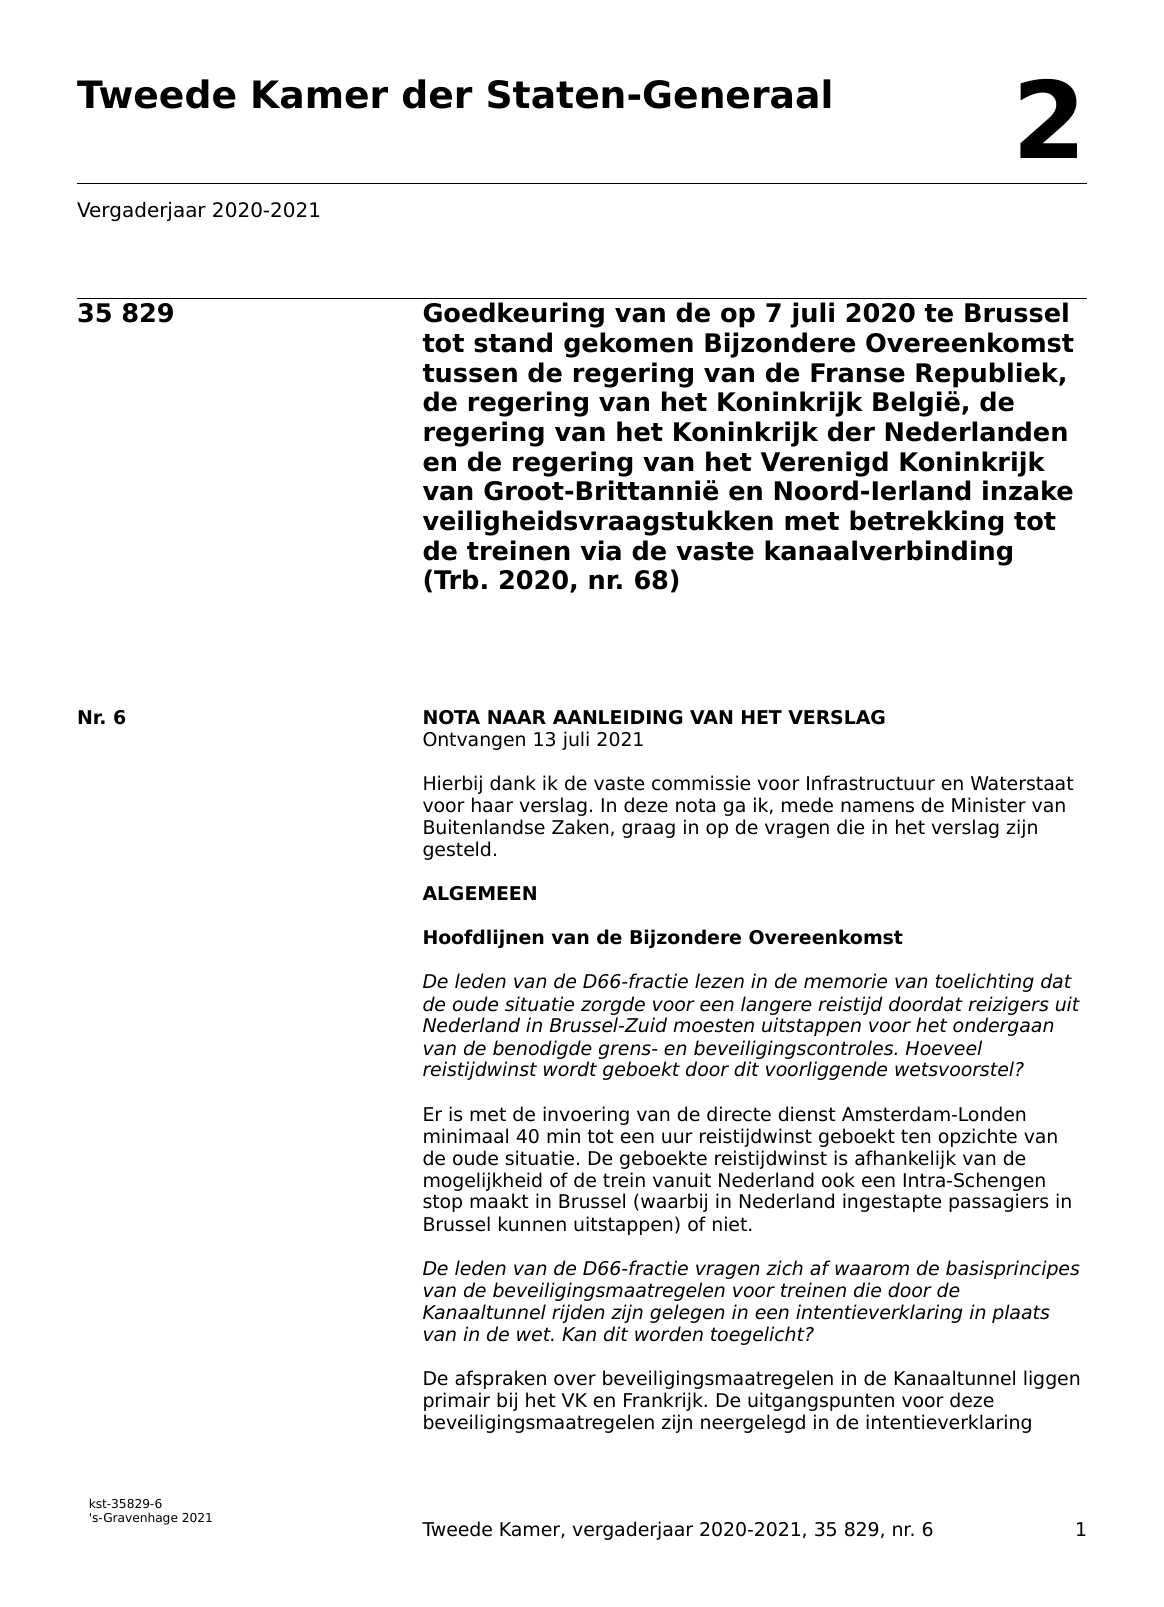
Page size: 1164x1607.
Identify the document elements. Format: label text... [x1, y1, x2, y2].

subtitle ALGEMEEN [422, 883, 1087, 905]
text kst-35829-6 [88, 1497, 323, 1511]
subtitle Hoofdlijnen van de Bijzondere Overeenkomst [422, 927, 1087, 949]
text De leden van de D66-fractie lezen in de memorie van toelichting dat de oude situatie zorgde voor een langere reistijd doordat reizigers uit Nederland in Brussel-Zuid moesten uitstappen voor het ondergaan van de benodigde grens- en beveiligingscontroles. Hoeveel reistijdwinst wordt geboekt door dit voorliggende wetsvoorstel? [422, 971, 1087, 1081]
text Ontvangen 13 juli 2021 [422, 729, 1087, 751]
text De leden van de D66-fractie vragen zich af waarom de basisprincipes van de beveiligingsmaatregelen voor treinen die door de Kanaaltunnel rijden zijn gelegen in een intentieverklaring in plaats van in de wet. Kan dit worden toegelicht? [422, 1258, 1087, 1346]
text De afspraken over beveiligingsmaatregelen in de Kanaaltunnel liggen primair bij het VK en Frankrijk. De uitgangspunten voor deze beveiligingsmaatregelen zijn neergelegd in de intentieverklaring [422, 1368, 1087, 1434]
table_cell Vergaderjaar 2020-2021 [77, 184, 1087, 298]
text Er is met de invoering van de directe dienst Amsterdam-Londen minimaal 40 min tot een uur reistijdwinst geboekt ten opzichte van de oude situatie. De geboekte reistijdwinst is afhankelijk van de mogelijkheid of de trein vanuit Nederland ook een Intra-Schengen stop maakt in Brussel (waarbij in Nederland ingestapte passagiers in Brussel kunnen uitstappen) of niet. [422, 1103, 1087, 1235]
text 's-Gravenhage 2021 [88, 1511, 323, 1525]
table_header Tweede Kamer der Staten-Generaal [77, 59, 886, 183]
table_header 2 [886, 59, 1087, 183]
subtitle 35 829 Goedkeuring van de op 7 juli 2020 te Brussel tot stand gekomen Bijzondere Overeenkomst tussen de regering van de Franse Republiek, de regering van het Koninkrijk België, de regering van het Koninkrijk der Nederlanden en de regering van het Verenigd Koninkrijk van Groot-Brittannië en Noord-Ierland inzake veiligheidsvraagstukken met betrekking tot de treinen via de vaste kanaalverbinding (Trb. 2020, nr. 68) [77, 299, 1087, 596]
subtitle Nr. 6 NOTA NAAR AANLEIDING VAN HET VERSLAG [77, 707, 1087, 729]
text Hierbij dank ik de vaste commissie voor Infrastructuur en Waterstaat voor haar verslag. In deze nota ga ik, mede namens de Minister van Buitenlandse Zaken, graag in op de vragen die in het verslag zijn gesteld. [422, 773, 1087, 861]
